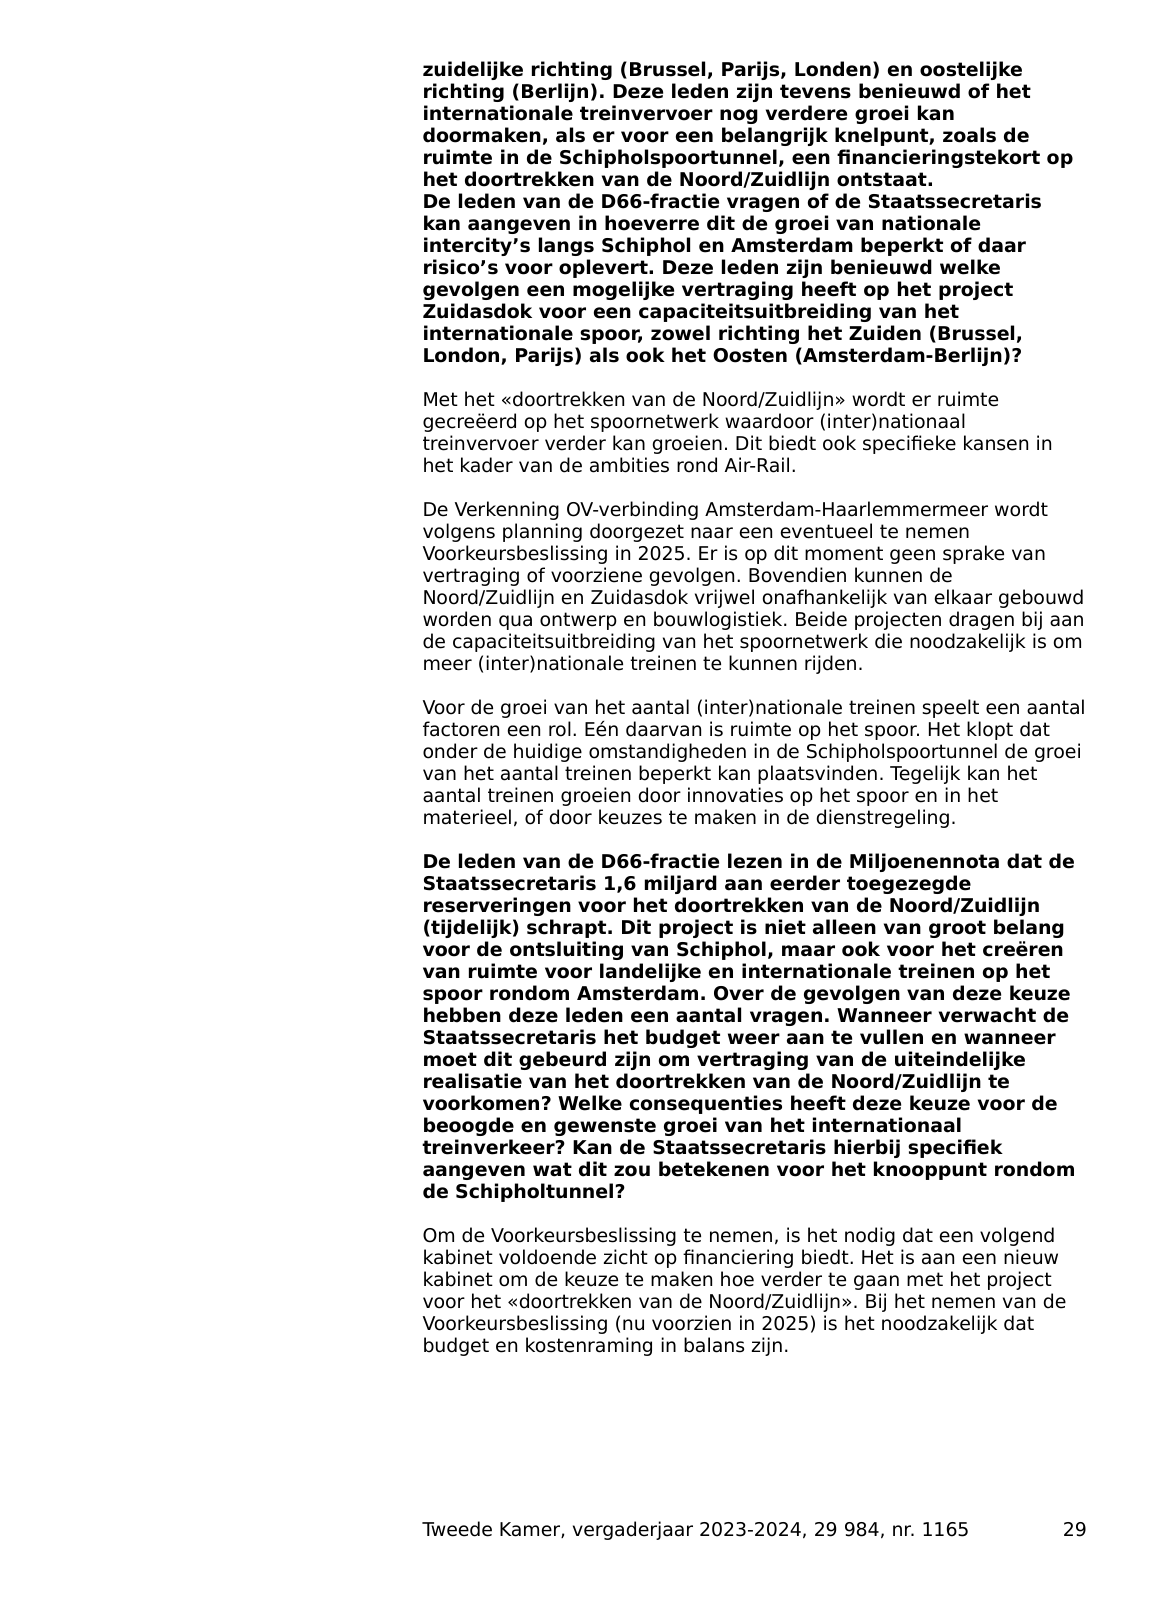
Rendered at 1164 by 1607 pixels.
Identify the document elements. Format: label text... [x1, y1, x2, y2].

text De Verkenning OV-verbinding Amsterdam-Haarlemmermeer wordt volgens planning doorgezet naar een eventueel te nemen Voorkeursbeslissing in 2025. Er is op dit moment geen sprake van vertraging of voorziene gevolgen. Bovendien kunnen de Noord/Zuidlijn en Zuidasdok vrijwel onafhankelijk van elkaar gebouwd worden qua ontwerp en bouwlogistiek. Beide projecten dragen bij aan de capaciteitsuitbreiding van het spoornetwerk die noodzakelijk is om meer (inter)nationale treinen te kunnen rijden. [422, 499, 1087, 675]
text Voor de groei van het aantal (inter)nationale treinen speelt een aantal factoren een rol. Eén daarvan is ruimte op het spoor. Het klopt dat onder de huidige omstandigheden in de Schipholspoortunnel de groei van het aantal treinen beperkt kan plaatsvinden. Tegelijk kan het aantal treinen groeien door innovaties op het spoor en in het materieel, of door keuzes te maken in de dienstregeling. [422, 697, 1087, 829]
text De leden van de D66-fractie vragen of de Staatssecretaris kan aangeven in hoeverre dit de groei van nationale intercity’s langs Schiphol en Amsterdam beperkt of daar risico’s voor oplevert. Deze leden zijn benieuwd welke gevolgen een mogelijke vertraging heeft op het project Zuidasdok voor een capaciteitsuitbreiding van het internationale spoor, zowel richting het Zuiden (Brussel, London, Parijs) als ook het Oosten (Amsterdam-Berlijn)? [422, 191, 1087, 367]
text De leden van de D66-fractie lezen in de Miljoenennota dat de Staatssecretaris 1,6 miljard aan eerder toegezegde reserveringen voor het doortrekken van de Noord/Zuidlijn (tijdelijk) schrapt. Dit project is niet alleen van groot belang voor de ontsluiting van Schiphol, maar ook voor het creëren van ruimte voor landelijke en internationale treinen op het spoor rondom Amsterdam. Over de gevolgen van deze keuze hebben deze leden een aantal vragen. Wanneer verwacht de Staatssecretaris het budget weer aan te vullen en wanneer moet dit gebeurd zijn om vertraging van de uiteindelijke realisatie van het doortrekken van de Noord/Zuidlijn te voorkomen? Welke consequenties heeft deze keuze voor de beoogde en gewenste groei van het internationaal treinverkeer? Kan de Staatssecretaris hierbij specifiek aangeven wat dit zou betekenen voor het knooppunt rondom de Schipholtunnel? [422, 851, 1087, 1203]
text Met het «doortrekken van de Noord/Zuidlijn» wordt er ruimte gecreëerd op het spoornetwerk waardoor (inter)nationaal treinvervoer verder kan groeien. Dit biedt ook specifieke kansen in het kader van de ambities rond Air-Rail. [422, 389, 1087, 477]
text Om de Voorkeursbeslissing te nemen, is het nodig dat een volgend kabinet voldoende zicht op financiering biedt. Het is aan een nieuw kabinet om de keuze te maken hoe verder te gaan met het project voor het «doortrekken van de Noord/Zuidlijn». Bij het nemen van de Voorkeursbeslissing (nu voorzien in 2025) is het noodzakelijk dat budget en kostenraming in balans zijn. [422, 1225, 1087, 1357]
text zuidelijke richting (Brussel, Parijs, Londen) en oostelijke richting (Berlijn). Deze leden zijn tevens benieuwd of het internationale treinvervoer nog verdere groei kan doormaken, als er voor een belangrijk knelpunt, zoals de ruimte in de Schipholspoortunnel, een financieringstekort op het doortrekken van de Noord/Zuidlijn ontstaat. [422, 59, 1087, 191]
